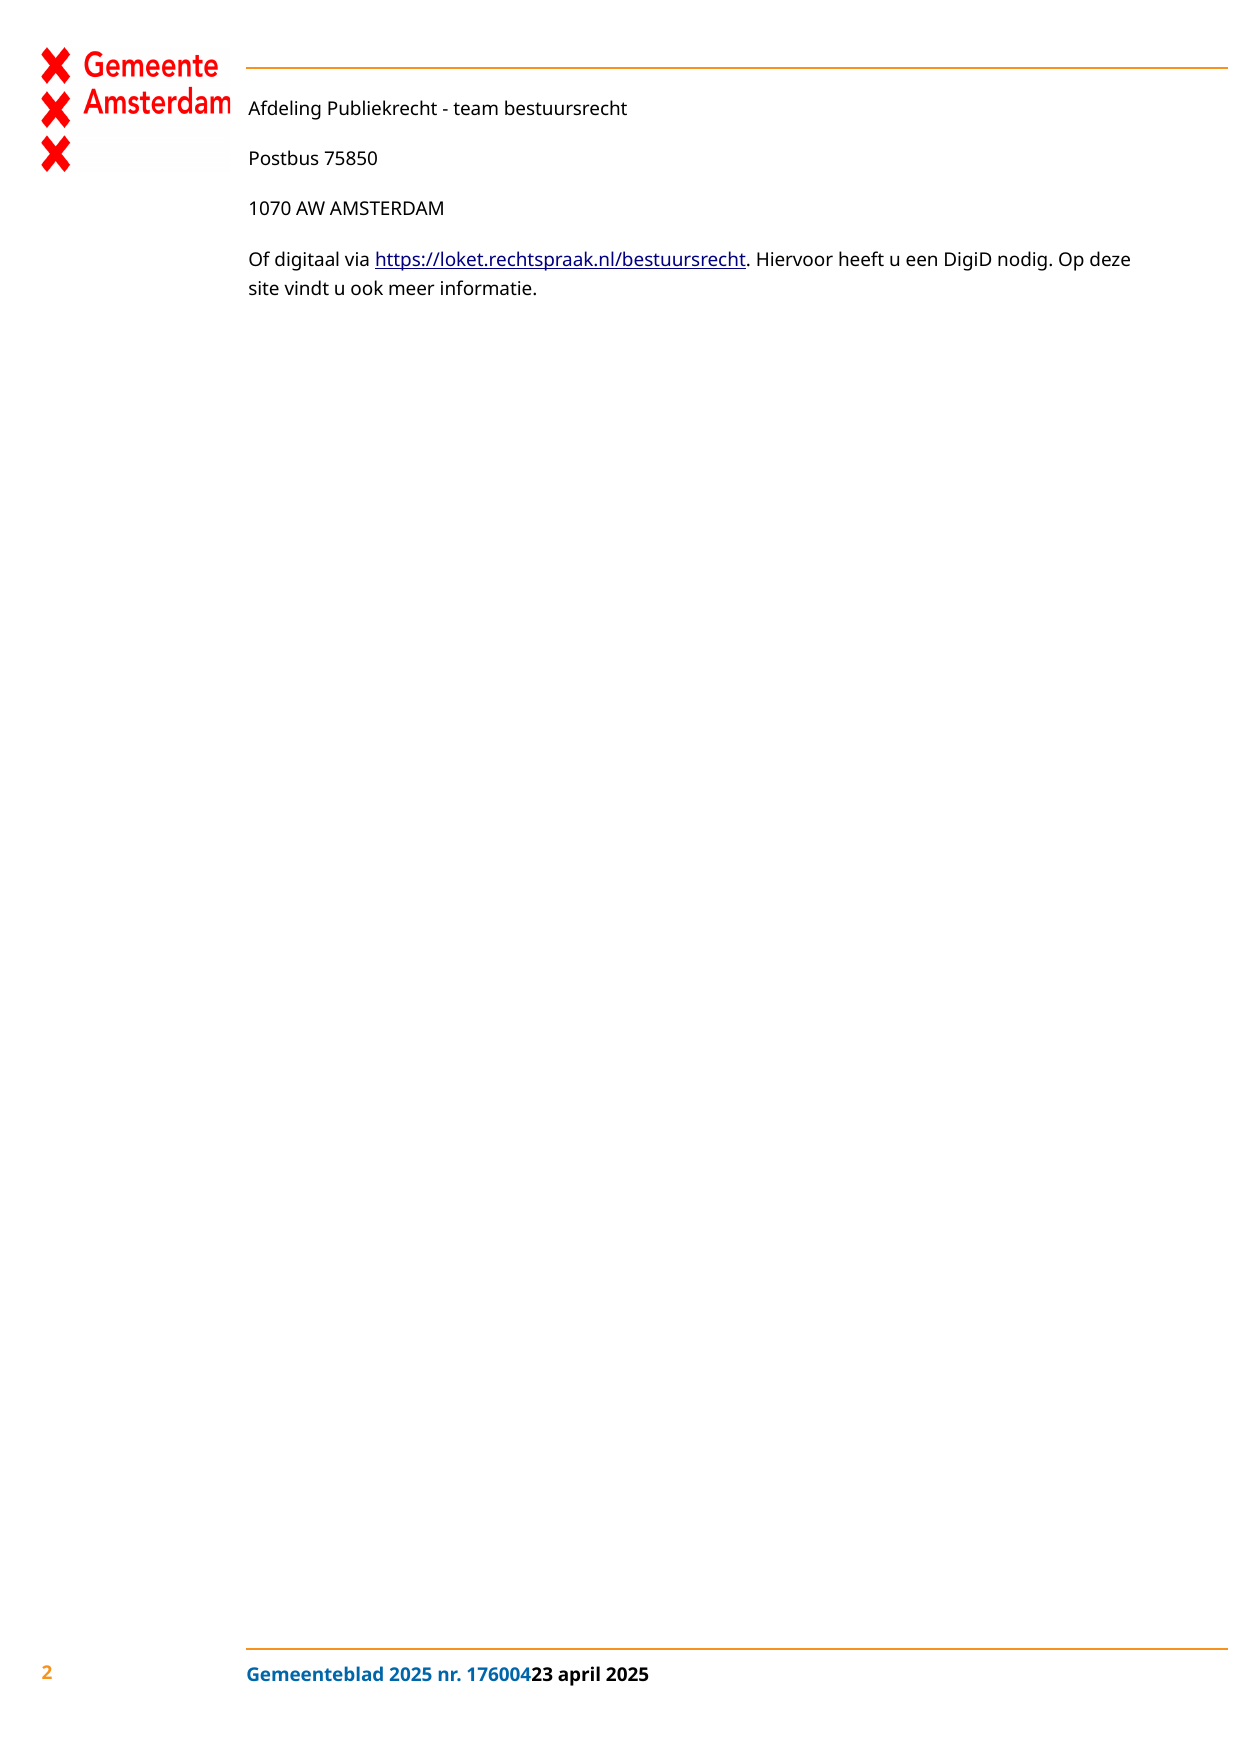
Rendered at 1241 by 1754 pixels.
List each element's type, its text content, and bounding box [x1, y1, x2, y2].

text Of digitaal via https://loket.rechtspraak.nl/bestuursrecht. Hiervoor heeft u een DigiD nodig. Op deze site vindt u ook meer informatie. [248, 246, 1152, 301]
text Afdeling Publiekrecht - team bestuursrecht [248, 95, 1152, 121]
text Postbus 75850 [248, 145, 1152, 171]
picture [41, 47, 231, 172]
text 1070 AW AMSTERDAM [248, 196, 1152, 221]
